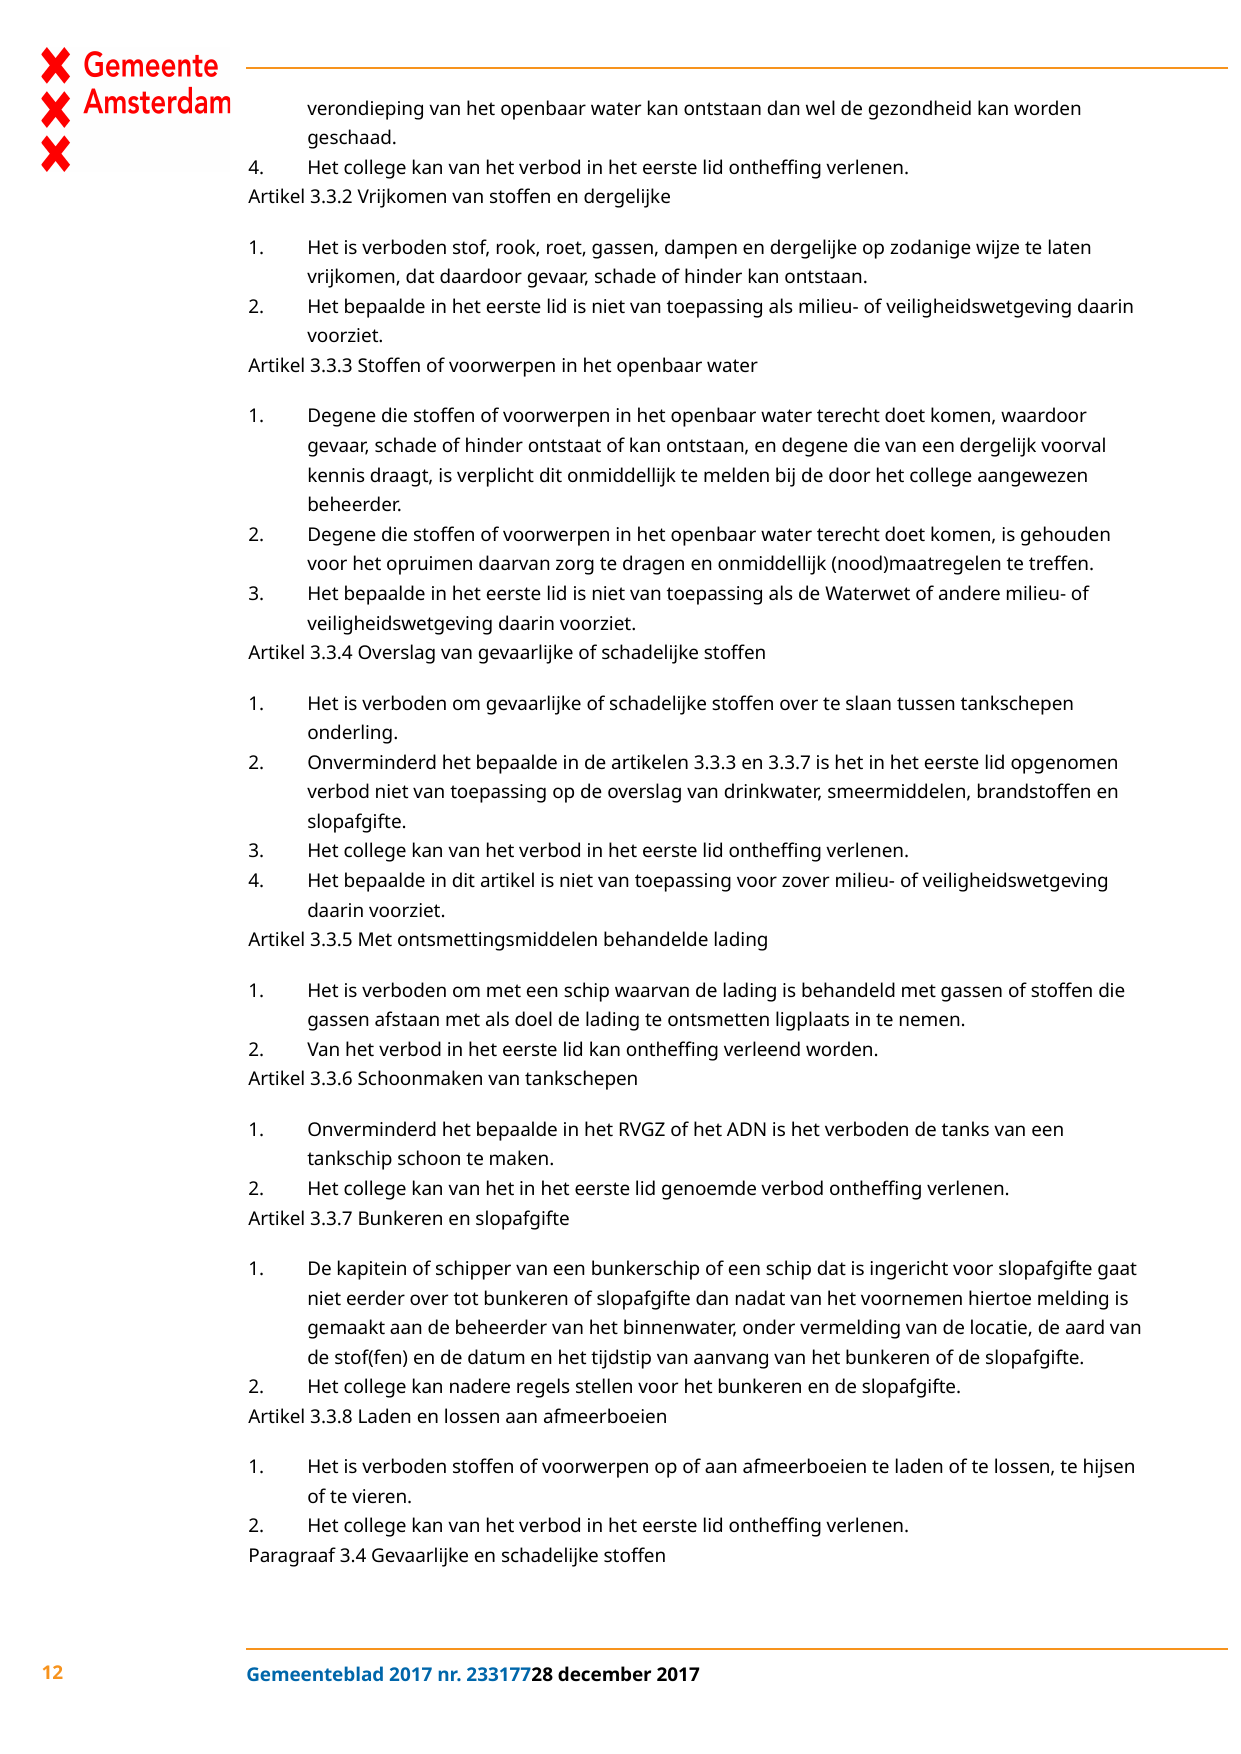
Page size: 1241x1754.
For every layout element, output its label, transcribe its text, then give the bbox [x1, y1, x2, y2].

list Het college kan van het verbod in het eerste lid ontheffing verlenen. [248, 1513, 1152, 1538]
list Het college kan nadere regels stellen voor het bunkeren en de slopafgifte. [248, 1373, 1152, 1399]
list Het is verboden stoffen of voorwerpen op of aan afmeerboeien te laden of te lossen, te hijsen of te vieren. [248, 1453, 1152, 1509]
list De kapitein of schipper van een bunkerschip of een schip dat is ingericht voor slopafgifte gaat niet eerder over tot bunkeren of slopafgifte dan nadat van het voornemen hiertoe melding is gemaakt aan de beheerder van het binnenwater, onder vermelding van de locatie, de aard van de stof(fen) en de datum en het tijdstip van aanvang van het bunkeren of de slopafgifte. [248, 1255, 1152, 1370]
list verondieping van het openbaar water kan ontstaan dan wel de gezondheid kan worden geschaad. [248, 95, 1152, 150]
text Artikel 3.3.7 Bunkeren en slopafgifte [248, 1205, 1152, 1231]
list Het is verboden stof, rook, roet, gassen, dampen en dergelijke op zodanige wijze te laten vrijkomen, dat daardoor gevaar, schade of hinder kan ontstaan. [248, 234, 1152, 289]
picture [41, 47, 231, 172]
text Artikel 3.3.8 Laden en lossen aan afmeerboeien [248, 1403, 1152, 1429]
text Artikel 3.3.4 Overslag van gevaarlijke of schadelijke stoffen [248, 639, 1152, 665]
text Paragraaf 3.4 Gevaarlijke en schadelijke stoffen [248, 1542, 1152, 1568]
list Het bepaalde in het eerste lid is niet van toepassing als de Waterwet of andere milieu- of veiligheidswetgeving daarin voorziet. [248, 580, 1152, 636]
list Het bepaalde in dit artikel is niet van toepassing voor zover milieu- of veiligheidswetgeving daarin voorziet. [248, 867, 1152, 923]
list Degene die stoffen of voorwerpen in het openbaar water terecht doet komen, is gehouden voor het opruimen daarvan zorg te dragen en onmiddellijk (nood)maatregelen te treffen. [248, 521, 1152, 576]
list Het college kan van het verbod in het eerste lid ontheffing verlenen. [248, 154, 1152, 180]
list Het is verboden om gevaarlijke of schadelijke stoffen over te slaan tussen tankschepen onderling. [248, 690, 1152, 745]
text Artikel 3.3.6 Schoonmaken van tankschepen [248, 1066, 1152, 1091]
list Van het verbod in het eerste lid kan ontheffing verleend worden. [248, 1036, 1152, 1062]
list Het college kan van het verbod in het eerste lid ontheffing verlenen. [248, 838, 1152, 863]
list Het bepaalde in het eerste lid is niet van toepassing als milieu- of veiligheidswetgeving daarin voorziet. [248, 293, 1152, 348]
list Het is verboden om met een schip waarvan de lading is behandeld met gassen of stoffen die gassen afstaan met als doel de lading te ontsmetten ligplaats in te nemen. [248, 977, 1152, 1032]
text Artikel 3.3.3 Stoffen of voorwerpen in het openbaar water [248, 352, 1152, 378]
list Onverminderd het bepaalde in de artikelen 3.3.3 en 3.3.7 is het in het eerste lid opgenomen verbod niet van toepassing op de overslag van drinkwater, smeermiddelen, brandstoffen en slopafgifte. [248, 749, 1152, 834]
text Artikel 3.3.2 Vrijkomen van stoffen en dergelijke [248, 183, 1152, 209]
list Het college kan van het in het eerste lid genoemde verbod ontheffing verlenen. [248, 1175, 1152, 1201]
text Artikel 3.3.5 Met ontsmettingsmiddelen behandelde lading [248, 926, 1152, 952]
list Onverminderd het bepaalde in het RVGZ of het ADN is het verboden de tanks van een tankschip schoon te maken. [248, 1116, 1152, 1171]
list Degene die stoffen of voorwerpen in het openbaar water terecht doet komen, waardoor gevaar, schade of hinder ontstaat of kan ontstaan, en degene die van een dergelijk voorval kennis draagt, is verplicht dit onmiddellijk te melden bij de door het college aangewezen beheerder. [248, 403, 1152, 517]
